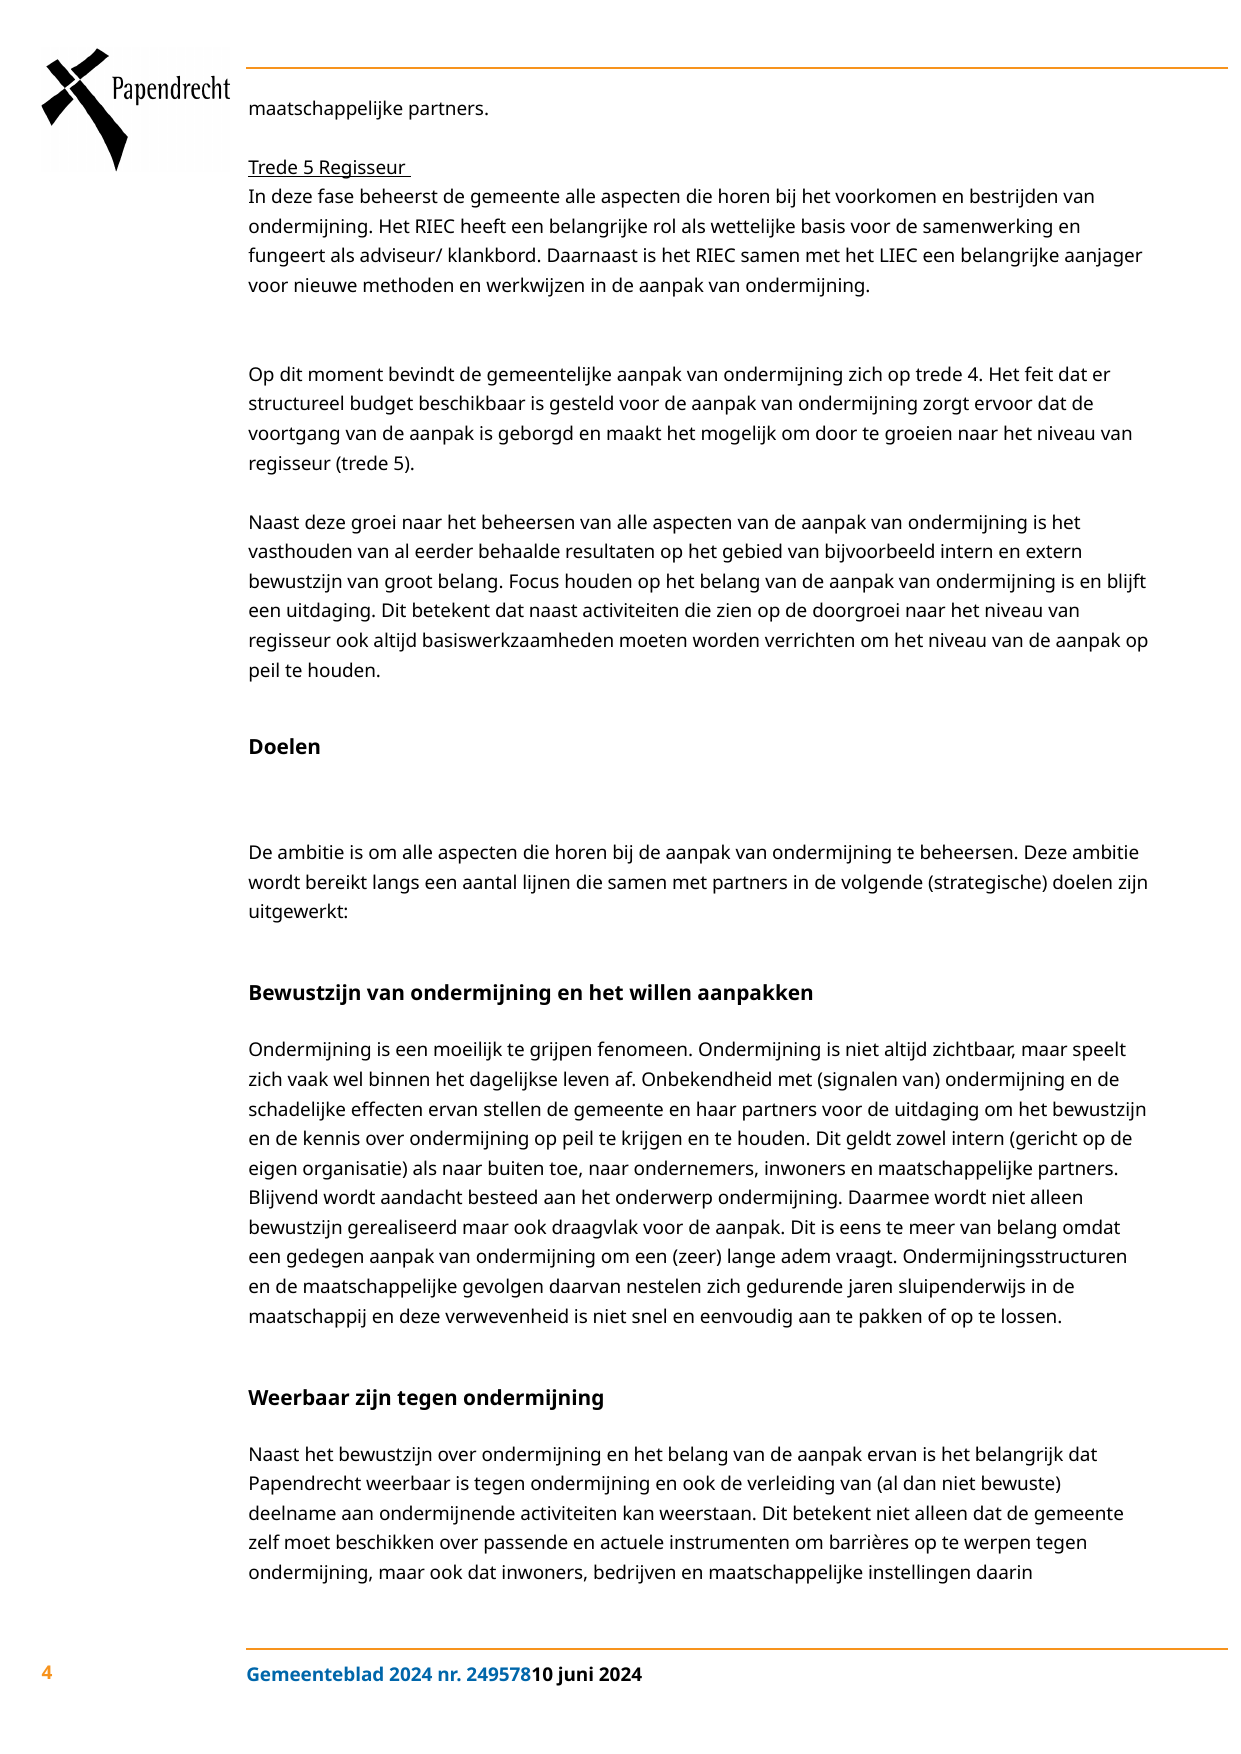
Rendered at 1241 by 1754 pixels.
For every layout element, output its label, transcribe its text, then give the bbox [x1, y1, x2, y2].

text Weerbaar zijn tegen ondermijning [248, 1383, 1152, 1411]
text In deze fase beheerst de gemeente alle aspecten die horen bij het voorkomen en bestrijden van ondermijning. Het RIEC heeft een belangrijke rol als wettelijke basis voor de samenwerking en fungeert als adviseur/ klankbord. Daarnaast is het RIEC samen met het LIEC een belangrijke aanjager voor nieuwe methoden en werkwijzen in de aanpak van ondermijning. [248, 183, 1152, 298]
text Doelen [248, 732, 1152, 761]
text Trede 5 Regisseur [248, 154, 1152, 180]
picture [41, 47, 231, 172]
text Op dit moment bevindt de gemeentelijke aanpak van ondermijning zich op trede 4. Het feit dat er structureel budget beschikbaar is gesteld voor de aanpak van ondermijning zorgt ervoor dat de voortgang van de aanpak is geborgd en maakt het mogelijk om door te groeien naar het niveau van regisseur (trede 5). [248, 361, 1152, 476]
text De ambitie is om alle aspecten die horen bij de aanpak van ondermijning te beheersen. Deze ambitie wordt bereikt langs een aantal lijnen die samen met partners in de volgende (strategische) doelen zijn uitgewerkt: [248, 839, 1152, 924]
text Ondermijning is een moeilijk te grijpen fenomeen. Ondermijning is niet altijd zichtbaar, maar speelt zich vaak wel binnen het dagelijkse leven af. Onbekendheid met (signalen van) ondermijning en de schadelijke effecten ervan stellen de gemeente en haar partners voor de uitdaging om het bewustzijn en de kennis over ondermijning op peil te krijgen en te houden. Dit geldt zowel intern (gericht op de eigen organisatie) als naar buiten toe, naar ondernemers, inwoners en maatschappelijke partners. Blijvend wordt aandacht besteed aan het onderwerp ondermijning. Daarmee wordt niet alleen bewustzijn gerealiseerd maar ook draagvlak voor de aanpak. Dit is eens te meer van belang omdat een gedegen aanpak van ondermijning om een (zeer) lange adem vraagt. Ondermijningsstructuren en de maatschappelijke gevolgen daarvan nestelen zich gedurende jaren sluipenderwijs in de maatschappij en deze verwevenheid is niet snel en eenvoudig aan te pakken of op te lossen. [248, 1037, 1152, 1328]
text Bewustzijn van ondermijning en het willen aanpakken [248, 978, 1152, 1007]
text Naast het bewustzijn over ondermijning en het belang van de aanpak ervan is het belangrijk dat Papendrecht weerbaar is tegen ondermijning en ook de verleiding van (al dan niet bewuste) deelname aan ondermijnende activiteiten kan weerstaan. Dit betekent niet alleen dat de gemeente zelf moet beschikken over passende en actuele instrumenten om barrières op te werpen tegen ondermijning, maar ook dat inwoners, bedrijven en maatschappelijke instellingen daarin [248, 1441, 1152, 1585]
text maatschappelijke partners. [248, 95, 1152, 121]
text Naast deze groei naar het beheersen van alle aspecten van de aanpak van ondermijning is het vasthouden van al eerder behaalde resultaten op het gebied van bijvoorbeeld intern en extern bewustzijn van groot belang. Focus houden op het belang van de aanpak van ondermijning is en blijft een uitdaging. Dit betekent dat naast activiteiten die zien op de doorgroei naar het niveau van regisseur ook altijd basiswerkzaamheden moeten worden verrichten om het niveau van de aanpak op peil te houden. [248, 509, 1152, 683]
